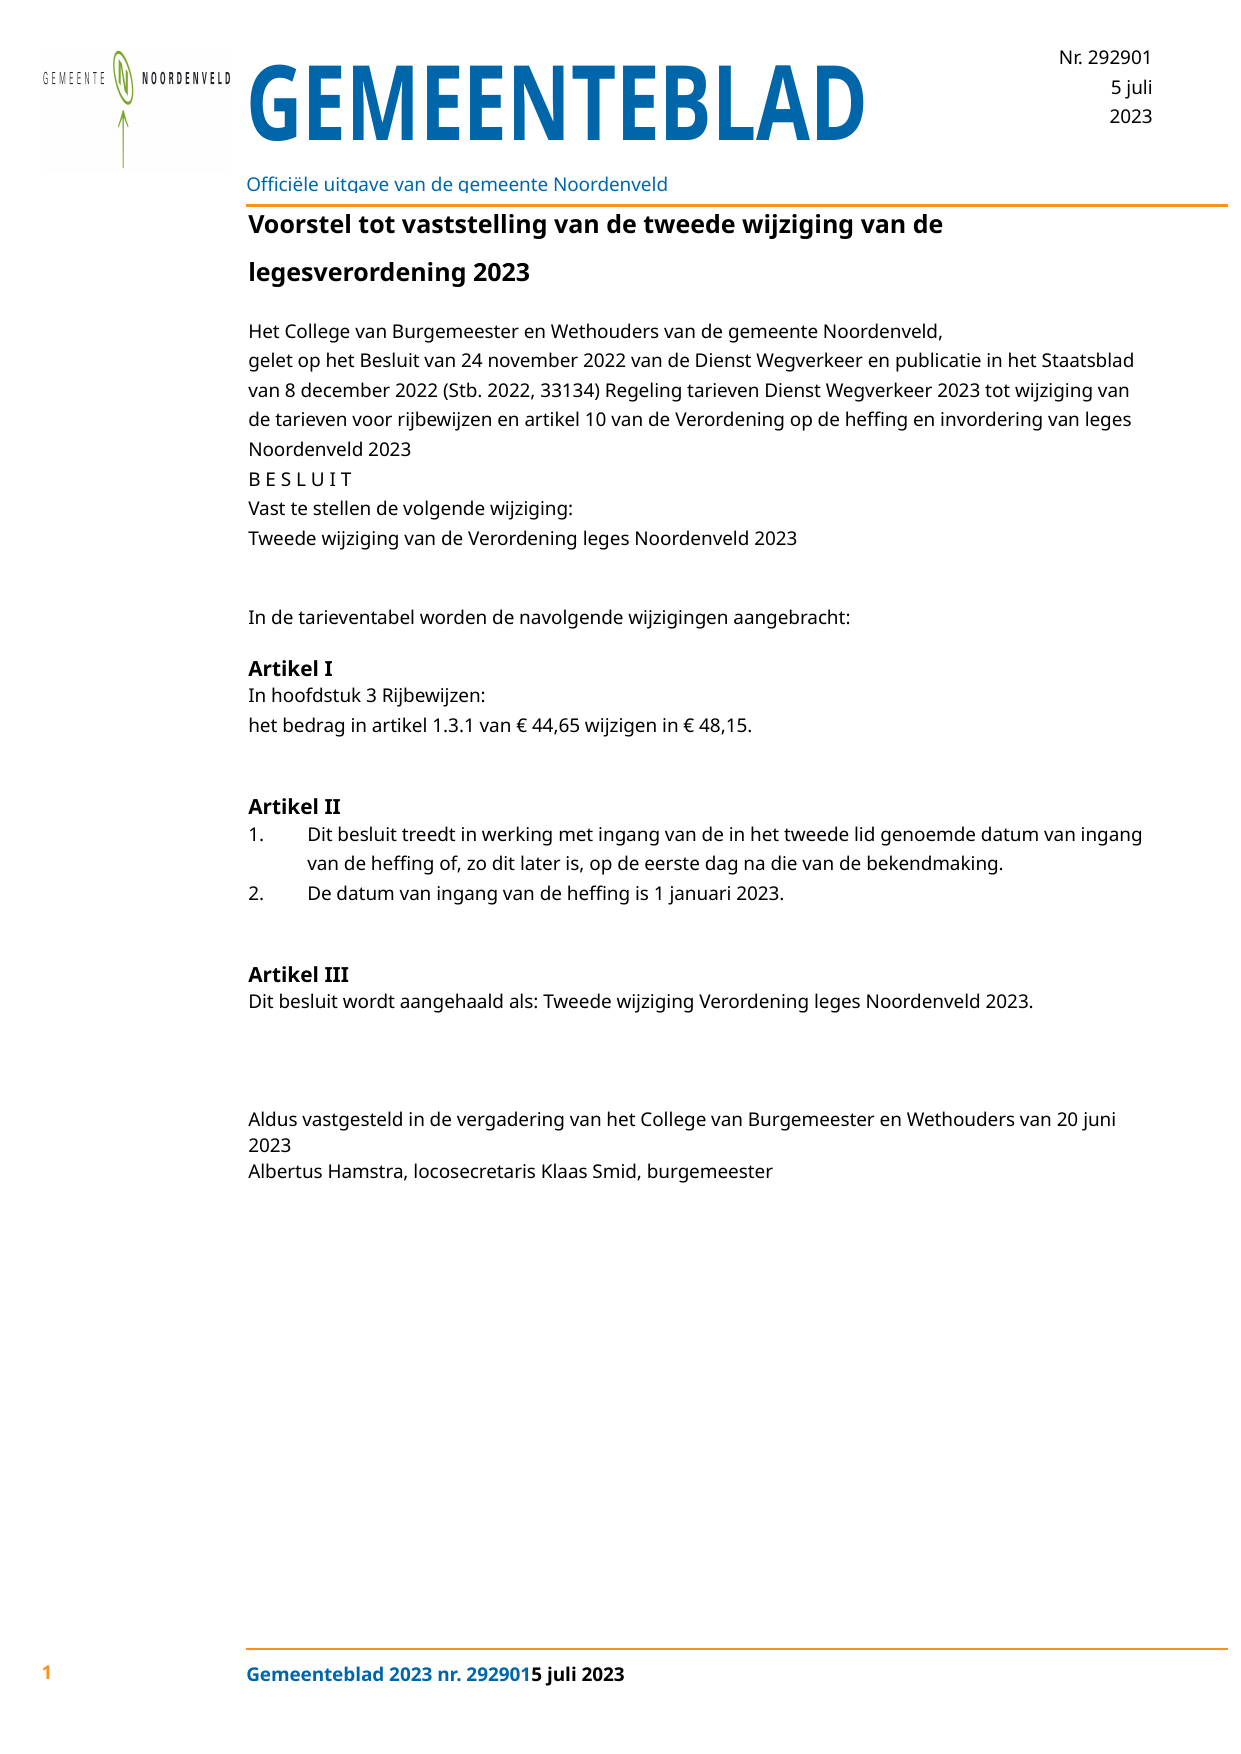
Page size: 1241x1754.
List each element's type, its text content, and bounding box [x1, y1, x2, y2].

text Tweede wijziging van de Verordening leges Noordenveld 2023 [248, 525, 1152, 551]
text Dit besluit wordt aangehaald als: Tweede wijziging Verordening leges Noordenveld 2023. [248, 988, 1152, 1014]
text Artikel III [248, 960, 1152, 988]
text gelet op het Besluit van 24 november 2022 van de Dienst Wegverkeer en publicatie in het Staatsblad van 8 december 2022 (Stb. 2022, 33134) Regeling tarieven Dienst Wegverkeer 2023 tot wijziging van de tarieven voor rijbewijzen en artikel 10 van de Verordening op de heffing en invordering van leges Noordenveld 2023 [248, 347, 1152, 462]
list Dit besluit treedt in werking met ingang van de in het tweede lid genoemde datum van ingang van de heffing of, zo dit later is, op de eerste dag na die van de bekendmaking. [248, 821, 1152, 876]
text Albertus Hamstra, locosecretaris Klaas Smid, burgemeester [248, 1158, 1152, 1184]
picture [41, 47, 231, 172]
text Het College van Burgemeester en Wethouders van de gemeente Noordenveld, [248, 318, 1152, 344]
text Artikel I [248, 654, 1152, 683]
list De datum van ingang van de heffing is 1 januari 2023. [248, 880, 1152, 906]
text Voorstel tot vaststelling van de tweede wijziging van de legesverordening 2023 [248, 207, 1152, 288]
text In de tarieventabel worden de navolgende wijzigingen aangebracht: [248, 604, 1152, 629]
text B E S L U I T [248, 466, 1152, 492]
text In hoofdstuk 3 Rijbewijzen: [248, 683, 1152, 708]
text Artikel II [248, 792, 1152, 821]
text Vast te stellen de volgende wijziging: [248, 495, 1152, 521]
text Aldus vastgesteld in de vergadering van het College van Burgemeester en Wethouders van 20 juni 2023 [248, 1107, 1152, 1158]
text het bedrag in artikel 1.3.1 van € 44,65 wijzigen in € 48,15. [248, 712, 1152, 738]
